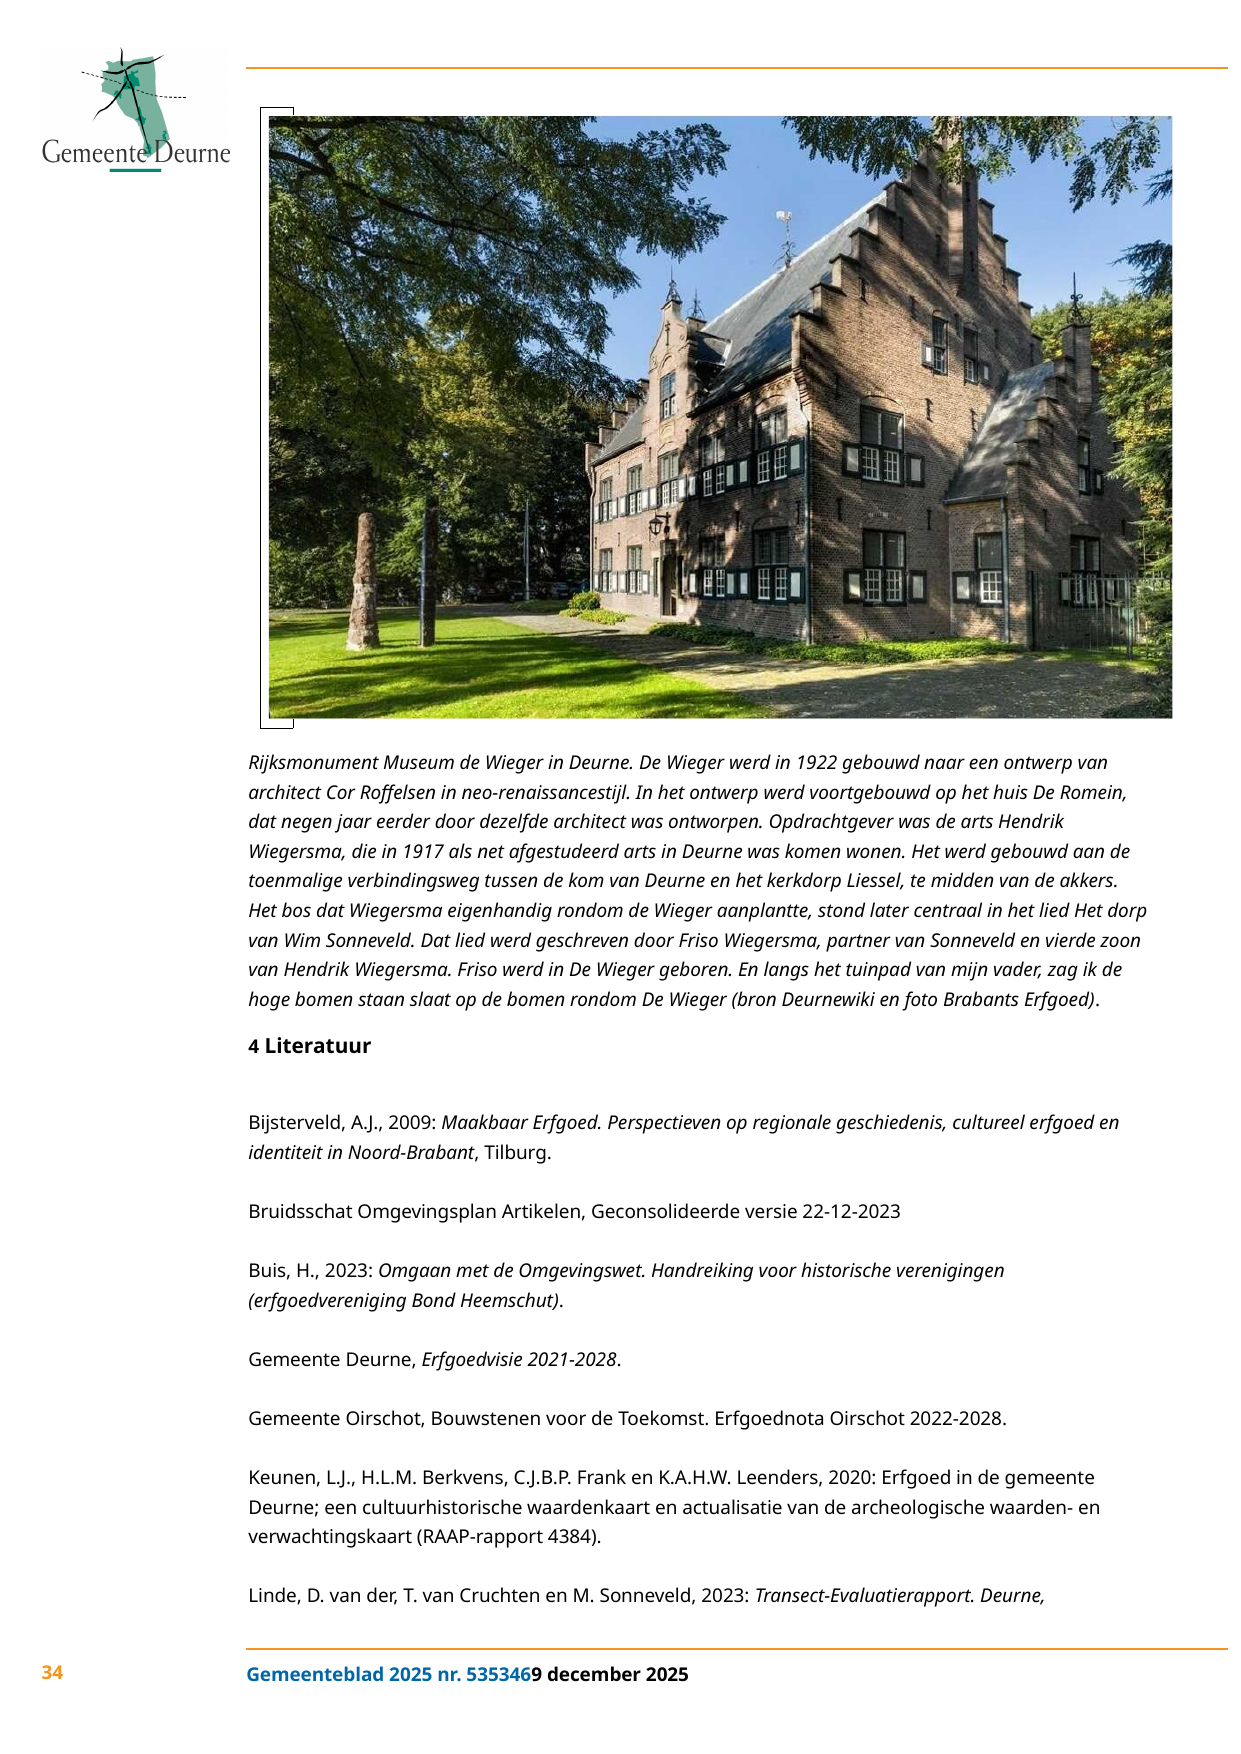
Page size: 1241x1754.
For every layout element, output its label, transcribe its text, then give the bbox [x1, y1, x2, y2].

text Rijksmonument Museum de Wieger in Deurne. De Wieger werd in 1922 gebouwd naar een ontwerp van architect Cor Roffelsen in neo-renaissancestijl. In het ontwerp werd voortgebouwd op het huis De Romein, dat negen jaar eerder door dezelfde architect was ontworpen. Opdrachtgever was de arts Hendrik Wiegersma, die in 1917 als net afgestudeerd arts in Deurne was komen wonen. Het werd gebouwd aan de toenmalige verbindingsweg tussen de kom van Deurne en het kerkdorp Liessel, te midden van de akkers. Het bos dat Wiegersma eigenhandig rondom de Wieger aanplantte, stond later centraal in het lied Het dorp van Wim Sonneveld. Dat lied werd geschreven door Friso Wiegersma, partner van Sonneveld en vierde zoon van Hendrik Wiegersma. Friso werd in De Wieger geboren. En langs het tuinpad van mijn vader, zag ik de hoge bomen staan slaat op de bomen rondom De Wieger (bron Deurnewiki en foto Brabants Erfgoed). [248, 749, 1152, 1012]
text Linde, D. van der, T. van Cruchten en M. Sonneveld, 2023: Transect-Evaluatierapport. Deurne, [248, 1583, 1152, 1608]
text Gemeente Oirschot, Bouwstenen voor de Toekomst. Erfgoednota Oirschot 2022-2028. [248, 1405, 1152, 1431]
picture [41, 47, 231, 172]
picture [268, 115, 1173, 719]
text Keunen, L.J., H.L.M. Berkvens, C.J.B.P. Frank en K.A.H.W. Leenders, 2020: Erfgoed in de gemeente Deurne; een cultuurhistorische waardenkaart en actualisatie van de archeologische waarden- en verwachtingskaart (RAAP-rapport 4384). [248, 1464, 1152, 1549]
text Buis, H., 2023: Omgaan met de Omgevingswet. Handreiking voor historische verenigingen (erfgoedvereniging Bond Heemschut). [248, 1257, 1152, 1313]
text Bruidsschat Omgevingsplan Artikelen, Geconsolideerde versie 22-12-2023 [248, 1198, 1152, 1224]
text 4 Literatuur [248, 1032, 1152, 1060]
text Gemeente Deurne, Erfgoedvisie 2021-2028. [248, 1346, 1152, 1372]
text Bijsterveld, A.J., 2009: Maakbaar Erfgoed. Perspectieven op regionale geschiedenis, cultureel erfgoed en identiteit in Noord-Brabant, Tilburg. [248, 1109, 1152, 1165]
